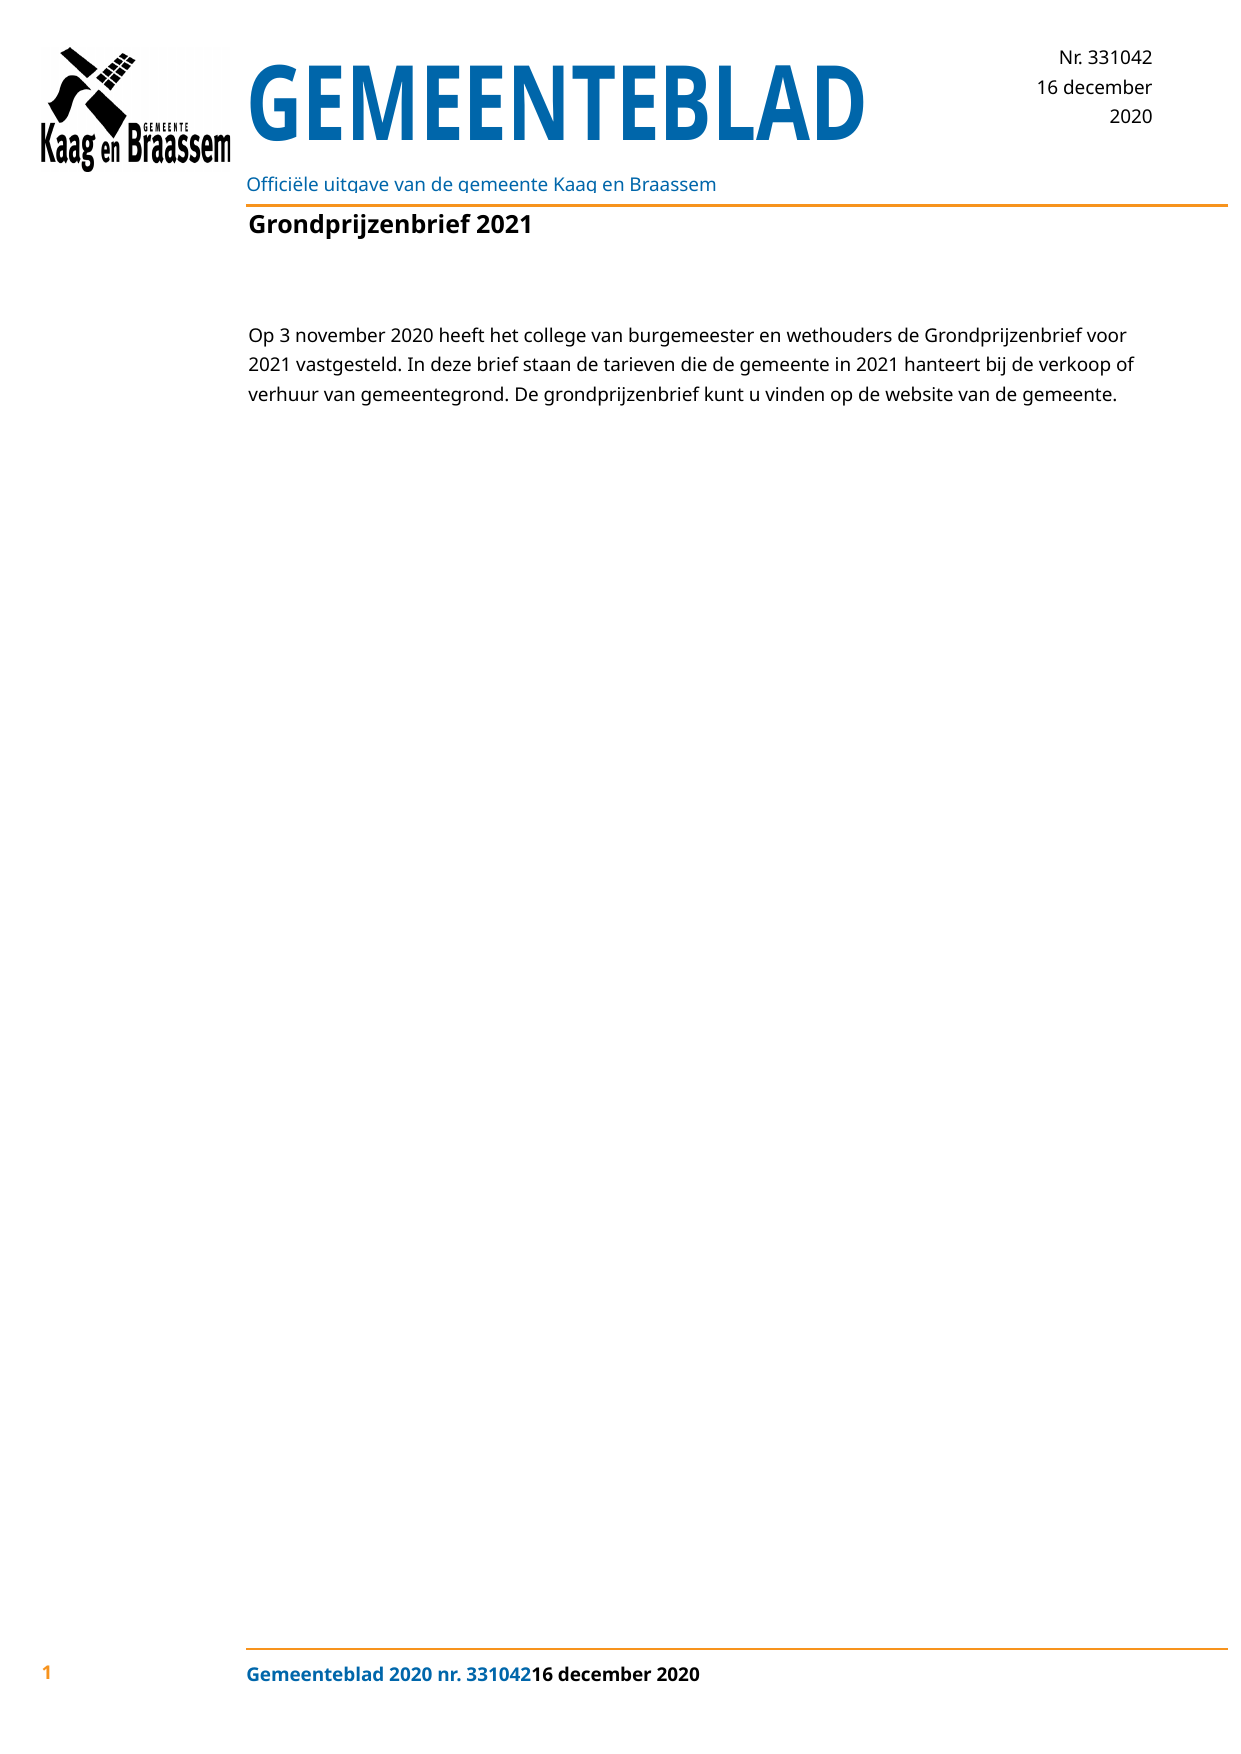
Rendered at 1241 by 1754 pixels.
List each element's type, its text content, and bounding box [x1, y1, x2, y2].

picture [41, 47, 231, 172]
text Op 3 november 2020 heeft het college van burgemeester en wethouders de Grondprijzenbrief voor 2021 vastgesteld. In deze brief staan de tarieven die de gemeente in 2021 hanteert bij de verkoop of verhuur van gemeentegrond. De grondprijzenbrief kunt u vinden op de website van de gemeente. [248, 322, 1152, 407]
text Grondprijzenbrief 2021 [248, 207, 1152, 241]
